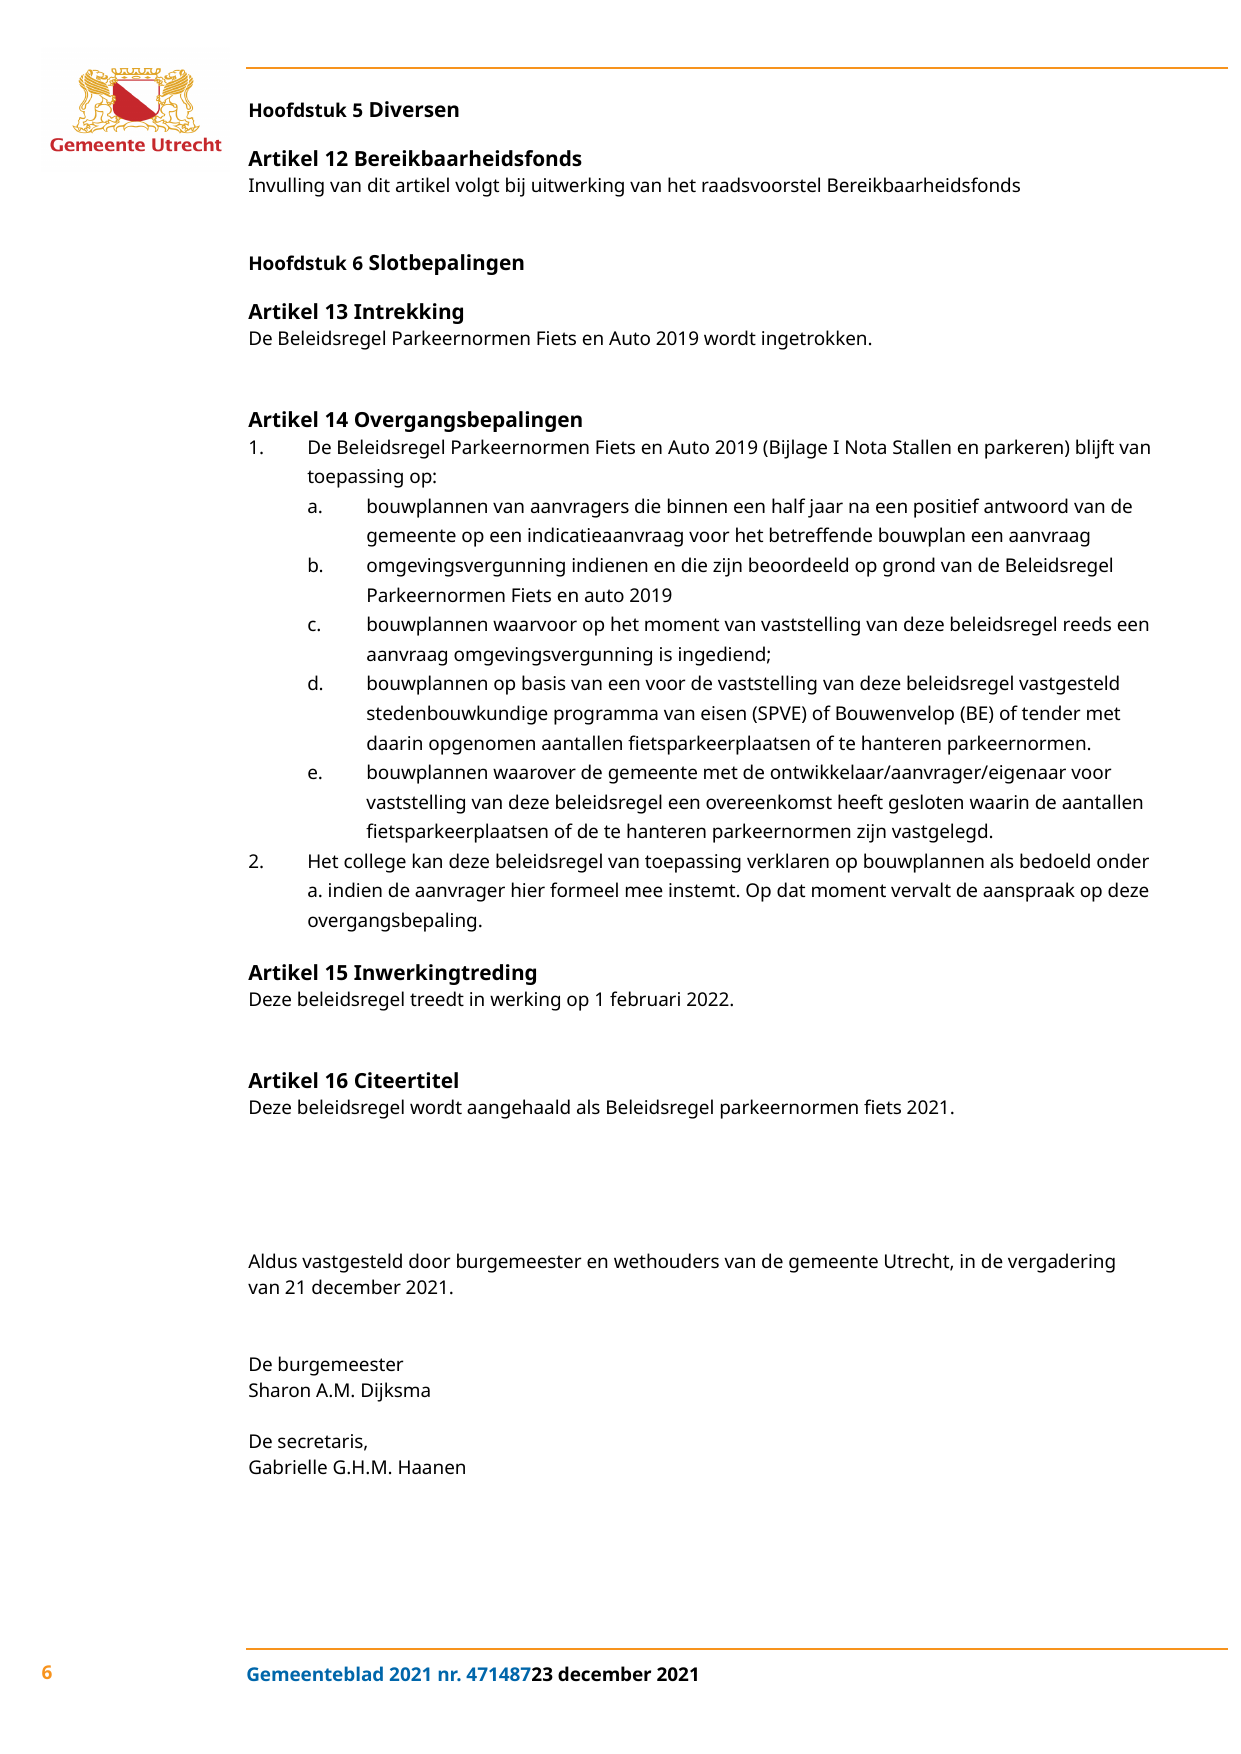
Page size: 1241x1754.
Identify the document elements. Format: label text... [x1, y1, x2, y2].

text Artikel 14 Overgangsbepalingen [248, 405, 1152, 434]
text Artikel 15 Inwerkingtreding [248, 958, 1152, 986]
text Deze beleidsregel wordt aangehaald als Beleidsregel parkeernormen fiets 2021. [248, 1094, 1152, 1120]
list Het college kan deze beleidsregel van toepassing verklaren op bouwplannen als bedoeld onder a. indien de aanvrager hier formeel mee instemt. Op dat moment vervalt de aanspraak op deze overgangsbepaling. [248, 848, 1152, 933]
list bouwplannen op basis van een voor de vaststelling van deze beleidsregel vastgesteld stedenbouwkundige programma van eisen (SPVE) of Bouwenvelop (BE) of tender met daarin opgenomen aantallen fietsparkeerplaatsen of te hanteren parkeernormen. [307, 671, 1152, 755]
text De burgemeester [248, 1351, 1152, 1377]
text Artikel 13 Intrekking [248, 297, 1152, 325]
text Deze beleidsregel treedt in werking op 1 februari 2022. [248, 986, 1152, 1012]
text Invulling van dit artikel volgt bij uitwerking van het raadsvoorstel Bereikbaarheidsfonds [248, 172, 1152, 198]
text Artikel 16 Citeertitel [248, 1066, 1152, 1094]
list bouwplannen waarvoor op het moment van vaststelling van deze beleidsregel reeds een aanvraag omgevingsvergunning is ingediend; [307, 611, 1152, 667]
text De secretaris, [248, 1429, 1152, 1454]
list bouwplannen van aanvragers die binnen een half jaar na een positief antwoord van de gemeente op een indicatieaanvraag voor het betreffende bouwplan een aanvraag [307, 493, 1152, 548]
list De Beleidsregel Parkeernormen Fiets en Auto 2019 (Bijlage I Nota Stallen en parkeren) blijft van toepassing op: [248, 434, 1152, 489]
text Aldus vastgesteld door burgemeester en wethouders van de gemeente Utrecht, in de vergadering van 21 december 2021. [248, 1248, 1152, 1300]
list omgevingsvergunning indienen en die zijn beoordeeld op grond van de Beleidsregel Parkeernormen Fiets en auto 2019 [307, 552, 1152, 607]
text Hoofdstuk 5 Diversen [248, 95, 1152, 123]
picture [41, 47, 231, 172]
list bouwplannen waarover de gemeente met de ontwikkelaar/aanvrager/eigenaar voor vaststelling van deze beleidsregel een overeenkomst heeft gesloten waarin de aantallen fietsparkeerplaatsen of de te hanteren parkeernormen zijn vastgelegd. [307, 759, 1152, 844]
text Gabrielle G.H.M. Haanen [248, 1454, 1152, 1480]
text Sharon A.M. Dijksma [248, 1377, 1152, 1403]
text Artikel 12 Bereikbaarheidsfonds [248, 144, 1152, 172]
text De Beleidsregel Parkeernormen Fiets en Auto 2019 wordt ingetrokken. [248, 325, 1152, 351]
text Hoofdstuk 6 Slotbepalingen [248, 248, 1152, 276]
